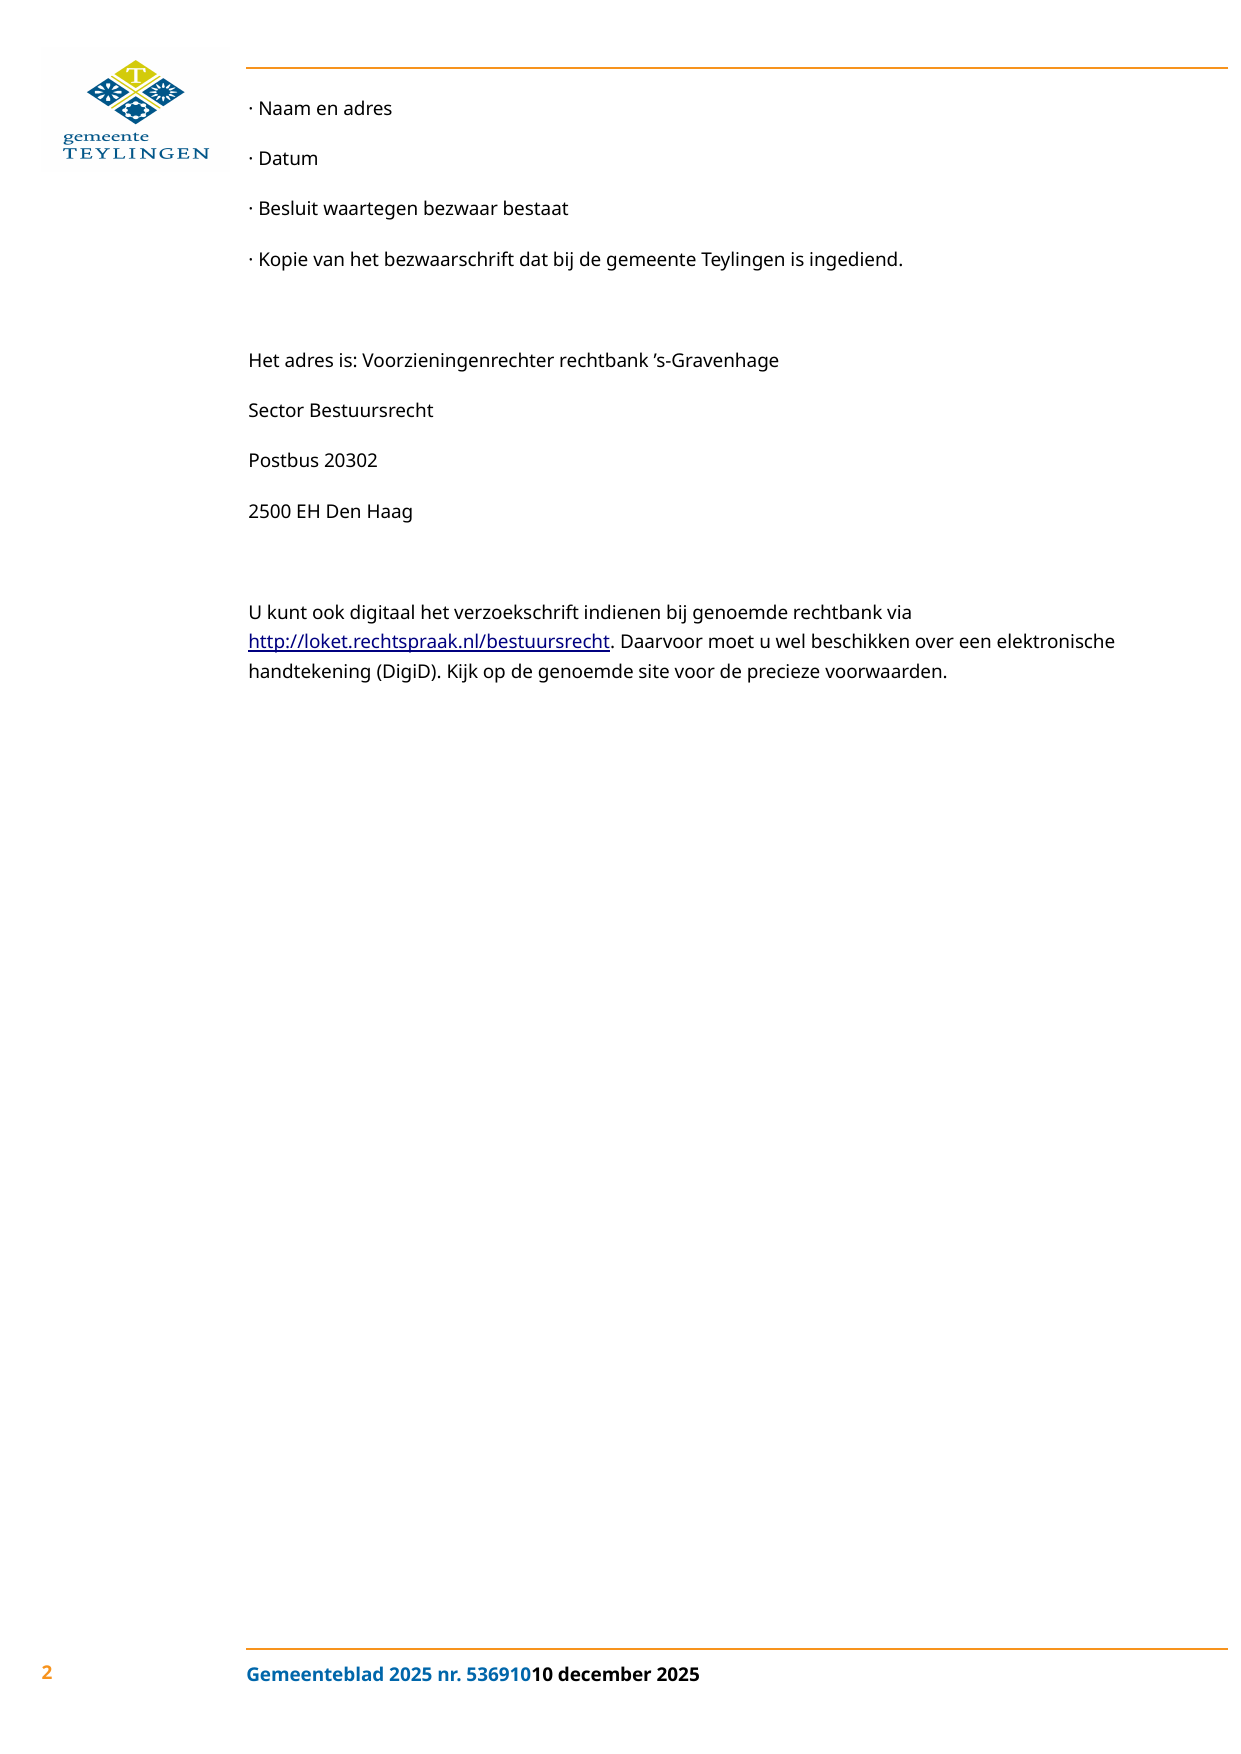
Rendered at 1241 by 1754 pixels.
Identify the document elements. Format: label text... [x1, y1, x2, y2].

text 2500 EH Den Haag [248, 498, 1152, 524]
text · Kopie van het bezwaarschrift dat bij de gemeente Teylingen is ingediend. [248, 246, 1152, 272]
text · Datum [248, 145, 1152, 171]
picture [41, 47, 231, 172]
text Sector Bestuursrecht [248, 397, 1152, 423]
text U kunt ook digitaal het verzoekschrift indienen bij genoemde rechtbank via http://loket.rechtspraak.nl/bestuursrecht. Daarvoor moet u wel beschikken over een elektronische handtekening (DigiD). Kijk op de genoemde site voor de precieze voorwaarden. [248, 599, 1152, 684]
text Het adres is: Voorzieningenrechter rechtbank ’s-Gravenhage [248, 347, 1152, 373]
text · Naam en adres [248, 95, 1152, 121]
text Postbus 20302 [248, 448, 1152, 473]
text · Besluit waartegen bezwaar bestaat [248, 196, 1152, 221]
